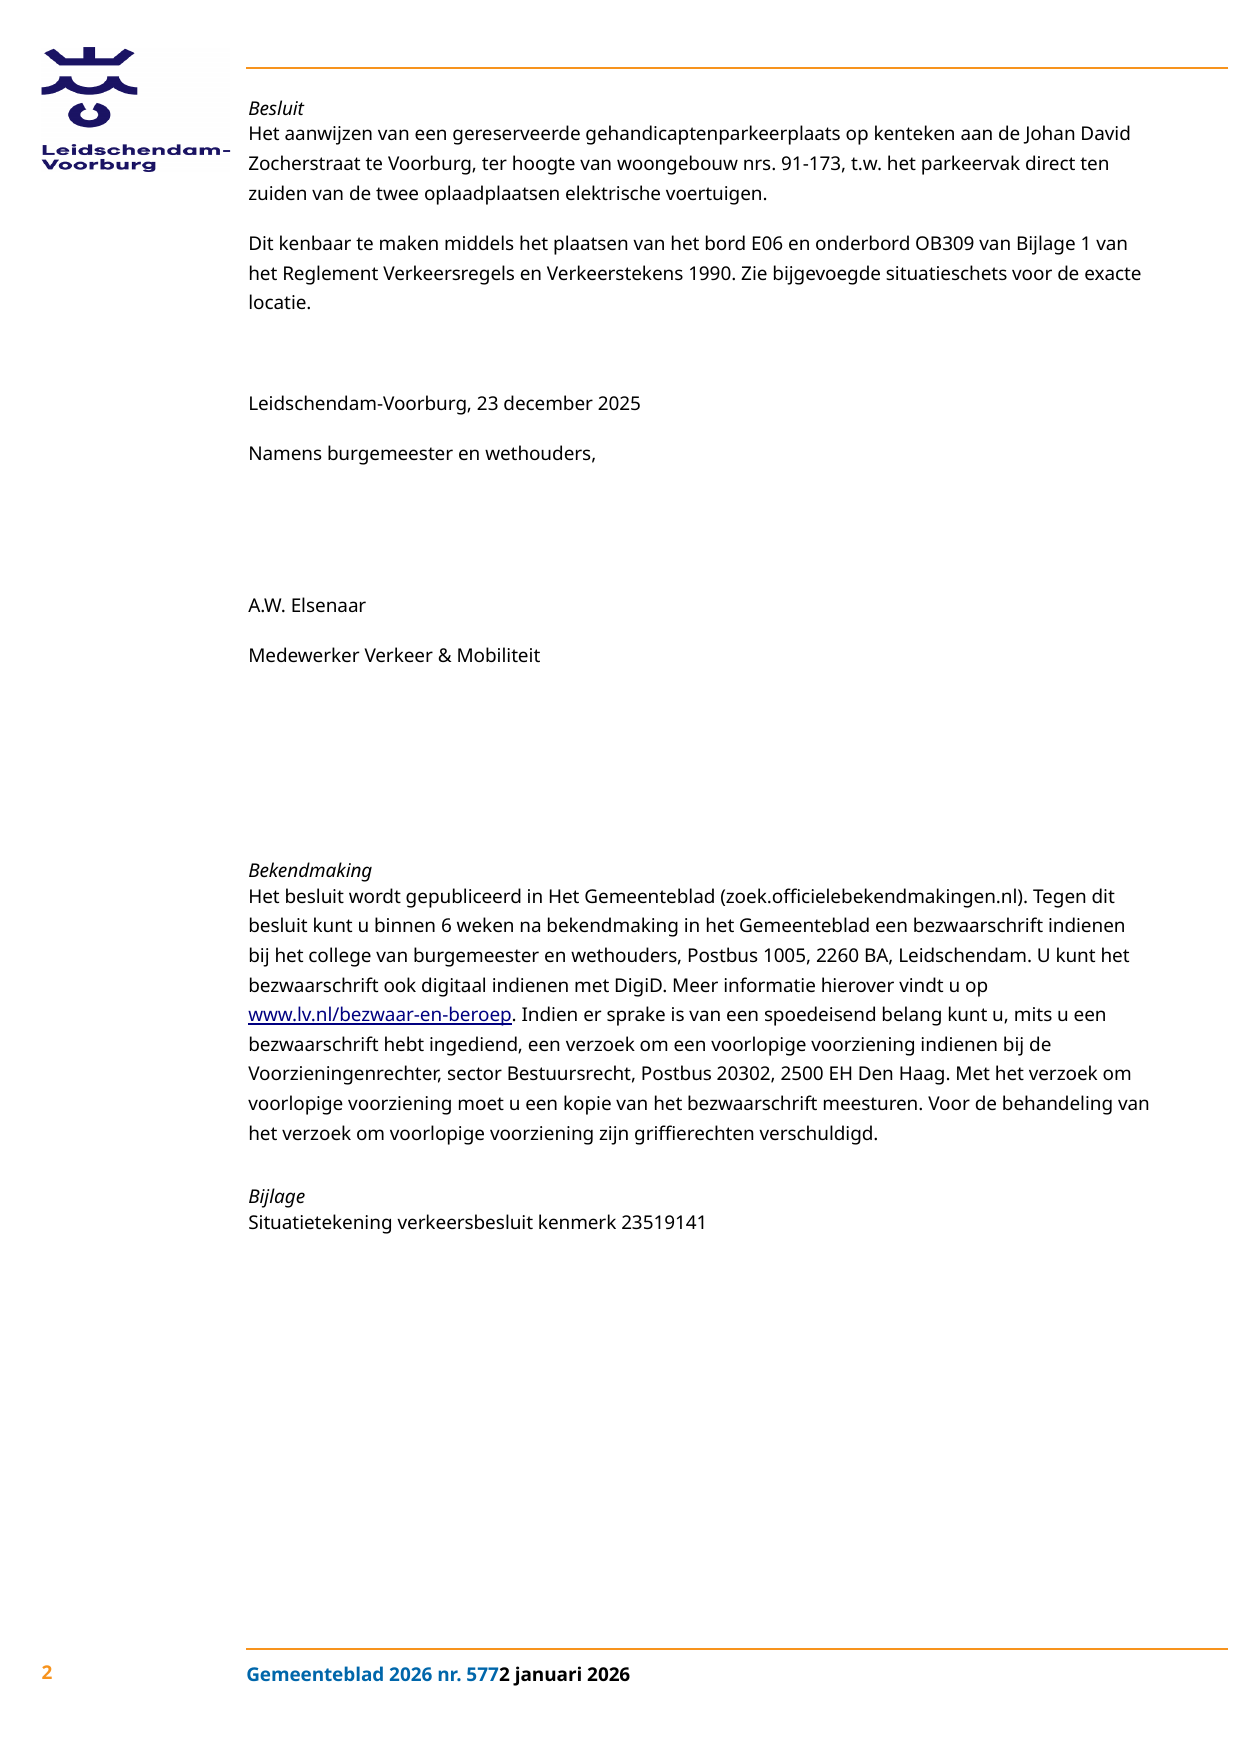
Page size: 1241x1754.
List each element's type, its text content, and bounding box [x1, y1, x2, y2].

text Namens burgemeester en wethouders, [248, 441, 1152, 466]
text Dit kenbaar te maken middels het plaatsen van het bord E06 en onderbord OB309 van Bijlage 1 van het Reglement Verkeersregels en Verkeerstekens 1990. Zie bijgevoegde situatieschets voor de exacte locatie. [248, 230, 1152, 315]
text Situatietekening verkeersbesluit kenmerk 23519141 [248, 1209, 1152, 1235]
text Medewerker Verkeer & Mobiliteit [248, 642, 1152, 668]
text Het besluit wordt gepubliceerd in Het Gemeenteblad (zoek.officielebekendmakingen.nl). Tegen dit besluit kunt u binnen 6 weken na bekendmaking in het Gemeenteblad een bezwaarschrift indienen bij het college van burgemeester en wethouders, Postbus 1005, 2260 BA, Leidschendam. U kunt het bezwaarschrift ook digitaal indienen met DigiD. Meer informatie hierover vindt u op www.lv.nl/bezwaar-en-beroep. Indien er sprake is van een spoedeisend belang kunt u, mits u een bezwaarschrift hebt ingediend, een verzoek om een voorlopige voorziening indienen bij de Voorzieningenrechter, sector Bestuursrecht, Postbus 20302, 2500 EH Den Haag. Met het verzoek om voorlopige voorziening moet u een kopie van het bezwaarschrift meesturen. Voor de behandeling van het verzoek om voorlopige voorziening zijn griffierechten verschuldigd. [248, 883, 1152, 1146]
text A.W. Elsenaar [248, 592, 1152, 617]
text Bijlage [248, 1184, 1152, 1209]
text Bekendmaking [248, 857, 1152, 883]
text Leidschendam-Voorburg, 23 december 2025 [248, 390, 1152, 416]
text Het aanwijzen van een gereserveerde gehandicaptenparkeerplaats op kenteken aan de Johan David Zocherstraat te Voorburg, ter hoogte van woongebouw nrs. 91-173, t.w. het parkeervak direct ten zuiden van de twee oplaadplaatsen elektrische voertuigen. [248, 121, 1152, 205]
picture [41, 47, 231, 172]
text Besluit [248, 95, 1152, 121]
